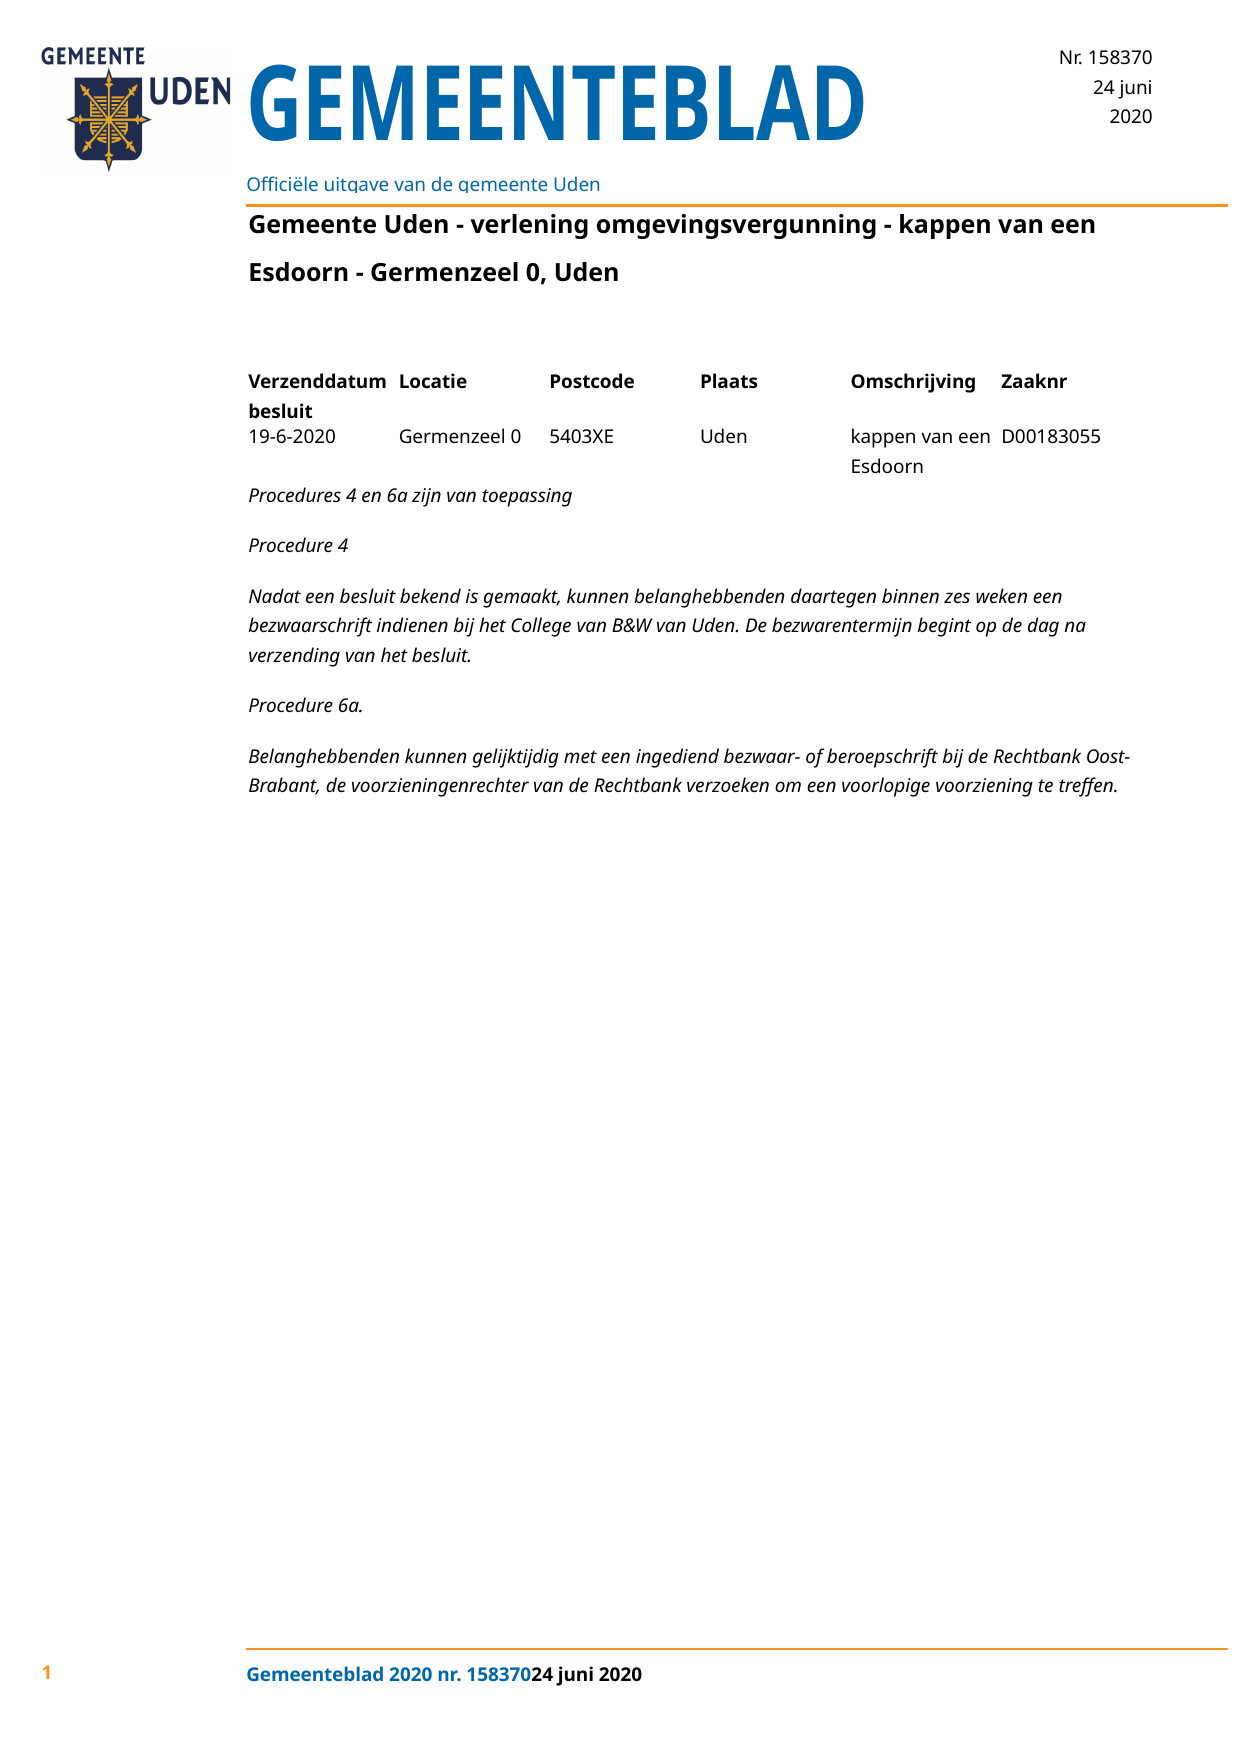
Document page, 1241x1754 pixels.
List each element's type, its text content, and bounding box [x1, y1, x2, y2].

table_cell Uden [700, 424, 850, 479]
text Procedures 4 en 6a zijn van toepassing [248, 482, 1152, 508]
table_cell 19-6-2020 [248, 424, 398, 479]
text Procedure 4 [248, 533, 1152, 558]
table_cell D00183055 [1001, 424, 1152, 479]
table_header Omschrijving [850, 369, 1001, 424]
table_header Plaats [700, 369, 850, 424]
text Belanghebbenden kunnen gelijktijdig met een ingediend bezwaar- of beroepschrift bij de Rechtbank Oost-Brabant, de voorzieningenrechter van de Rechtbank verzoeken om een voorlopige voorziening te treffen. [248, 743, 1152, 798]
text Nadat een besluit bekend is gemaakt, kunnen belanghebbenden daartegen binnen zes weken een bezwaarschrift indienen bij het College van B&W van Uden. De bezwarentermijn begint op de dag na verzending van het besluit. [248, 583, 1152, 668]
table_cell kappen van een Esdoorn [850, 424, 1001, 479]
text Procedure 6a. [248, 693, 1152, 718]
text Gemeente Uden - verlening omgevingsvergunning - kappen van een Esdoorn - Germenzeel 0, Uden [248, 207, 1152, 288]
table_header Zaaknr [1001, 369, 1152, 424]
picture [41, 47, 231, 172]
table_header Verzenddatum besluit [248, 369, 398, 424]
table_header Locatie [399, 369, 549, 424]
table_cell Germenzeel 0 [399, 424, 549, 479]
table_header Postcode [549, 369, 700, 424]
table_cell 5403XE [549, 424, 700, 479]
